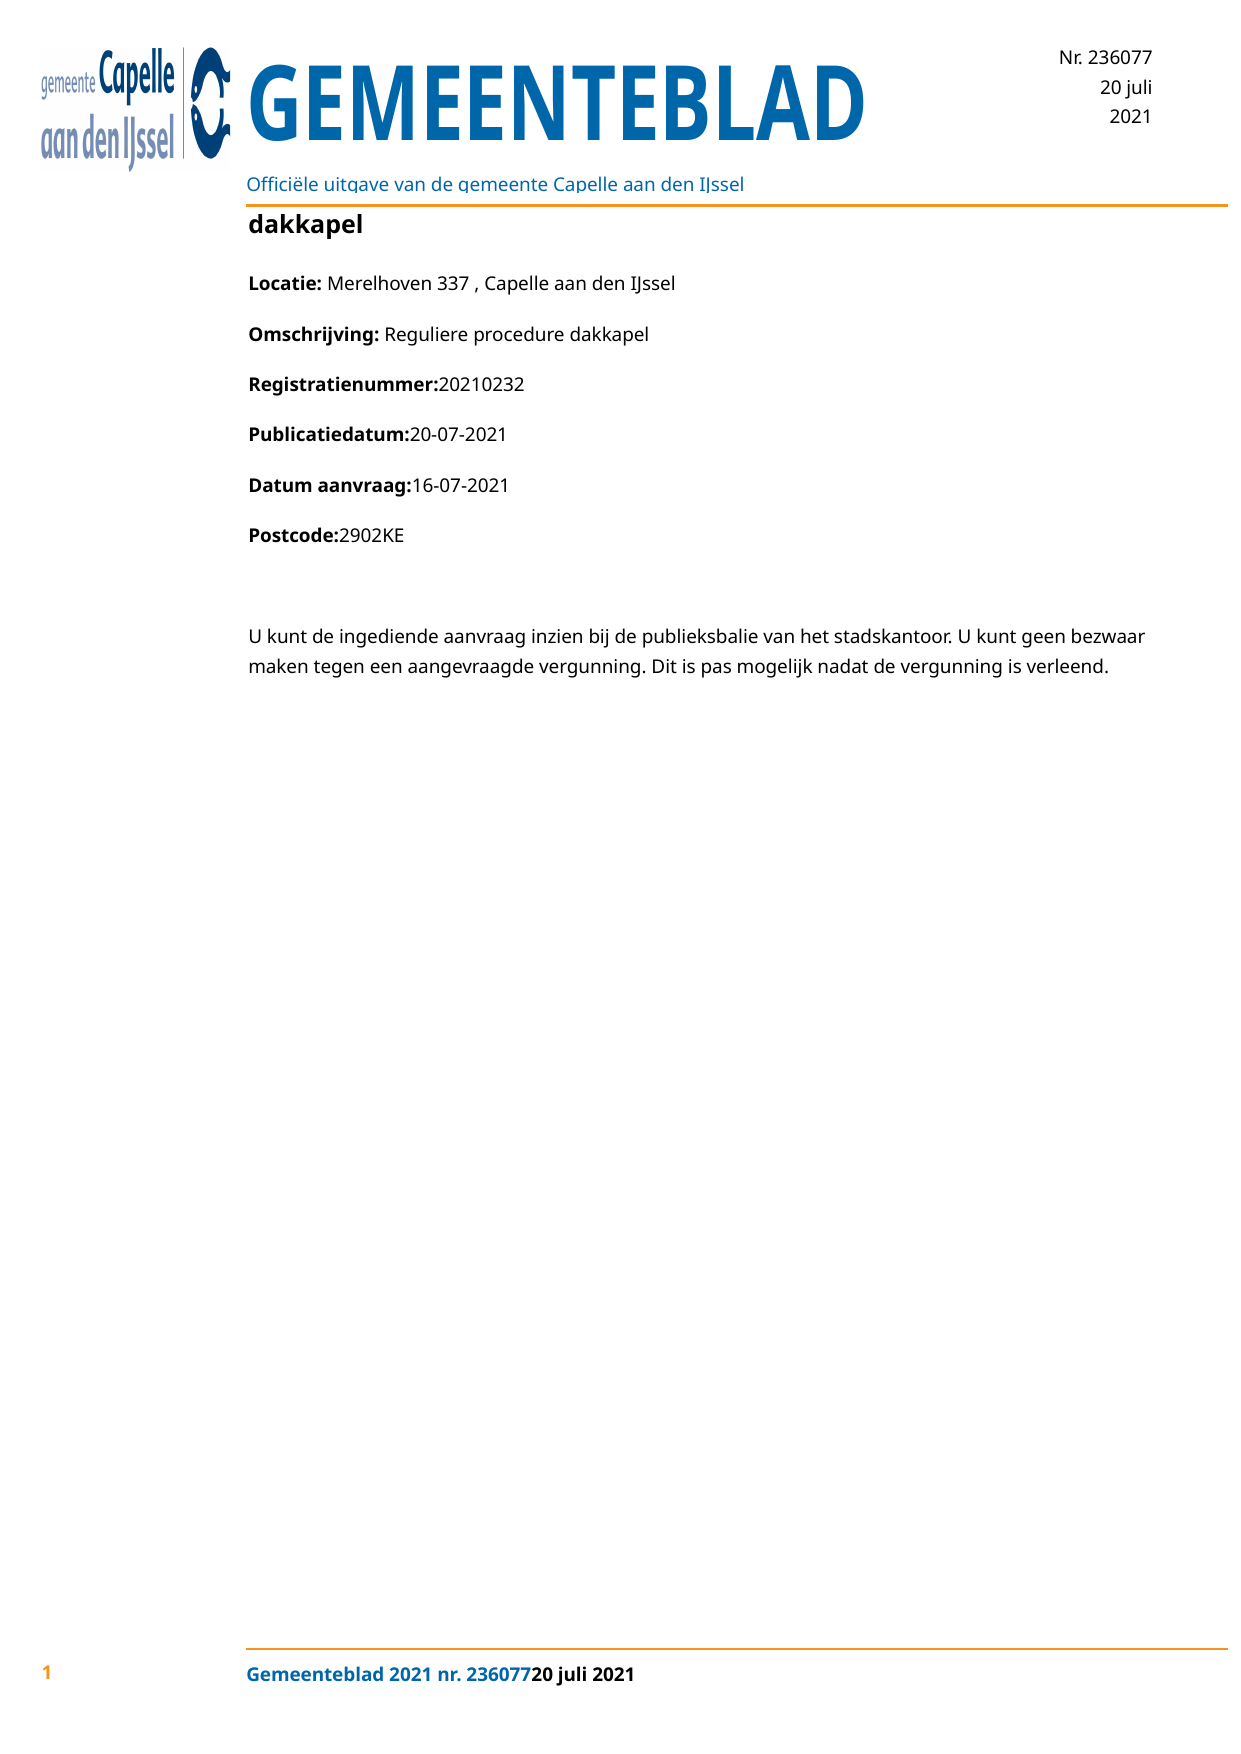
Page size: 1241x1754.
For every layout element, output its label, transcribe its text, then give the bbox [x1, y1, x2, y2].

text Postcode:2902KE [248, 522, 1152, 548]
text Locatie: Merelhoven 337 , Capelle aan den IJssel [248, 270, 1152, 296]
text U kunt de ingediende aanvraag inzien bij de publieksbalie van het stadskantoor. U kunt geen bezwaar maken tegen een aangevraagde vergunning. Dit is pas mogelijk nadat de vergunning is verleend. [248, 623, 1152, 678]
text Omschrijving: Reguliere procedure dakkapel [248, 321, 1152, 346]
picture [41, 47, 231, 172]
text Publicatiedatum:20-07-2021 [248, 422, 1152, 447]
text Datum aanvraag:16-07-2021 [248, 472, 1152, 498]
text dakkapel [248, 207, 1152, 241]
text Registratienummer:20210232 [248, 371, 1152, 397]
